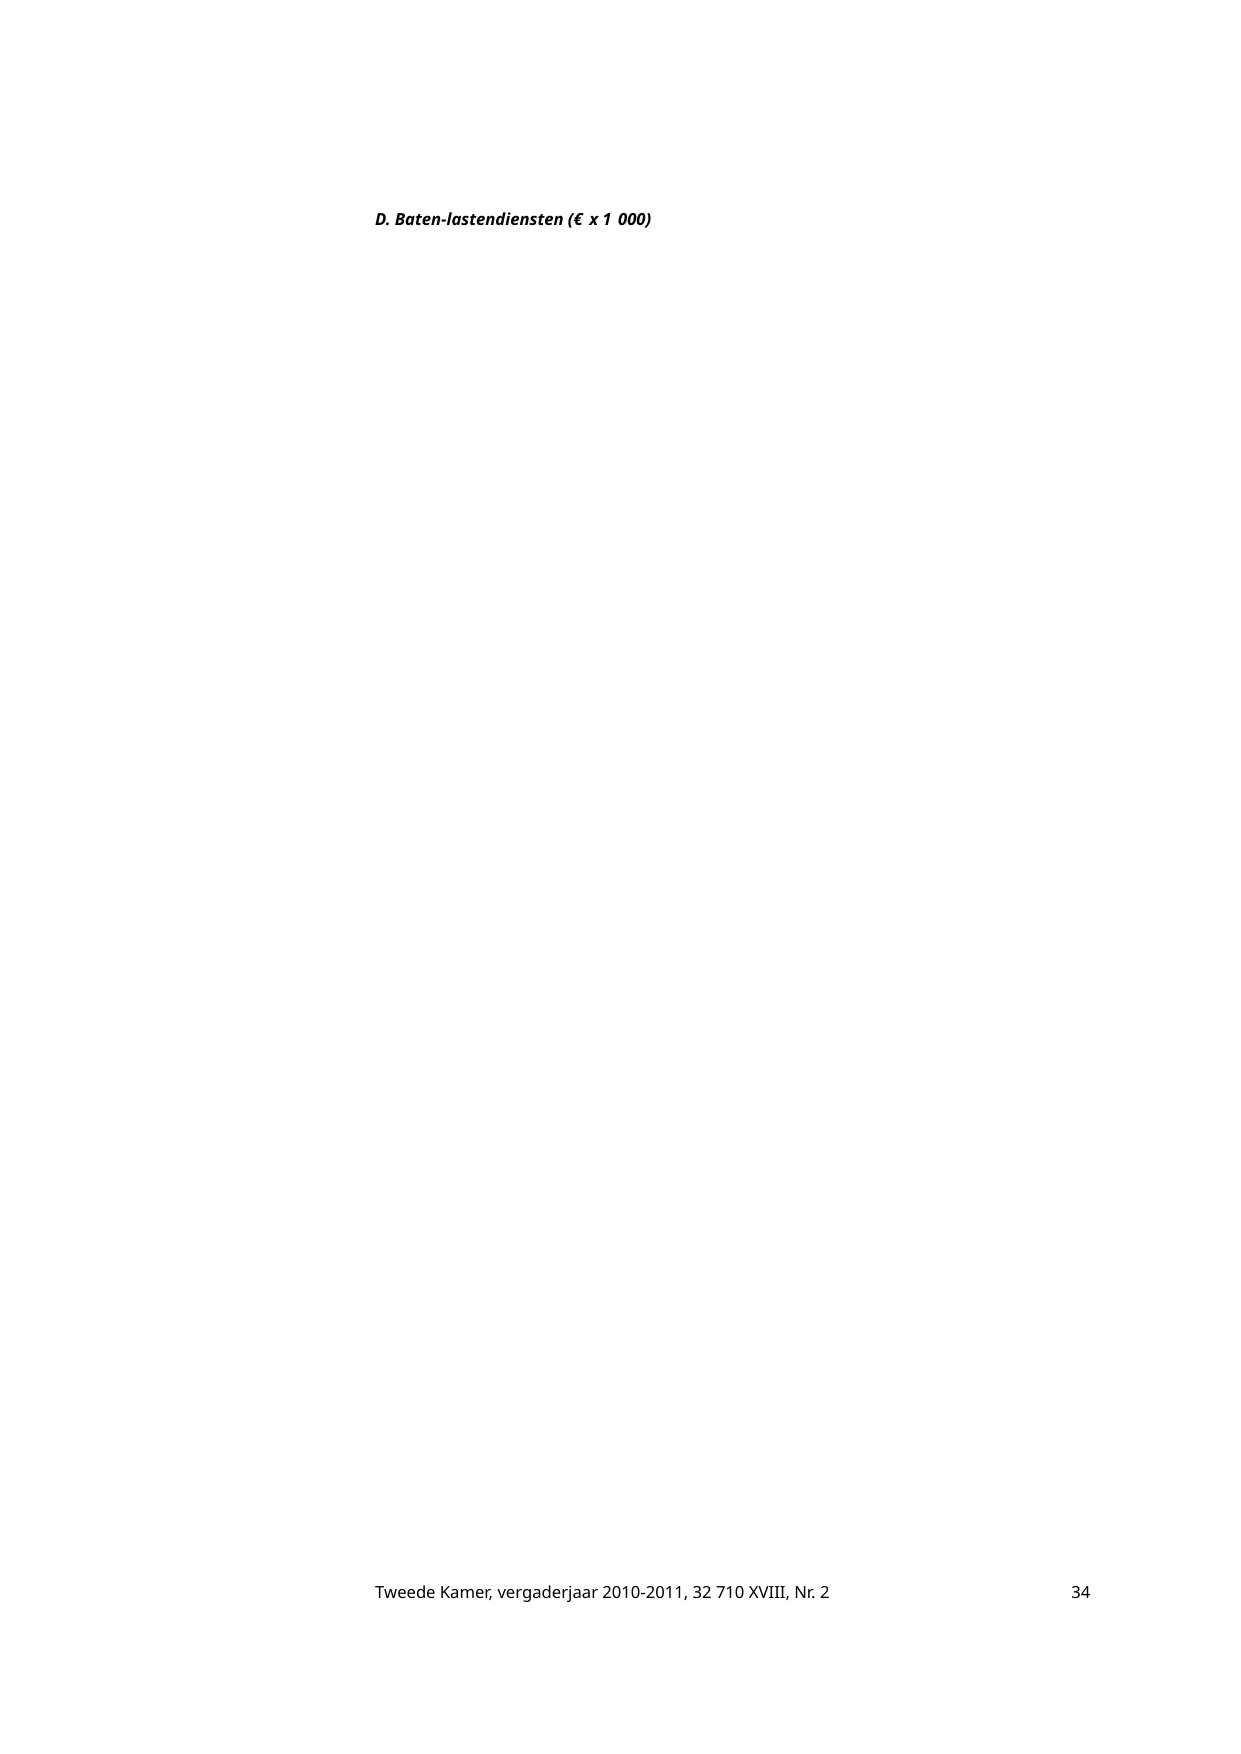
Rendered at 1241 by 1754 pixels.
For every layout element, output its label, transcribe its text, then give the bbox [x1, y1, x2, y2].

text D. Baten-lastendiensten (€ x 1 000) [375, 208, 1090, 231]
